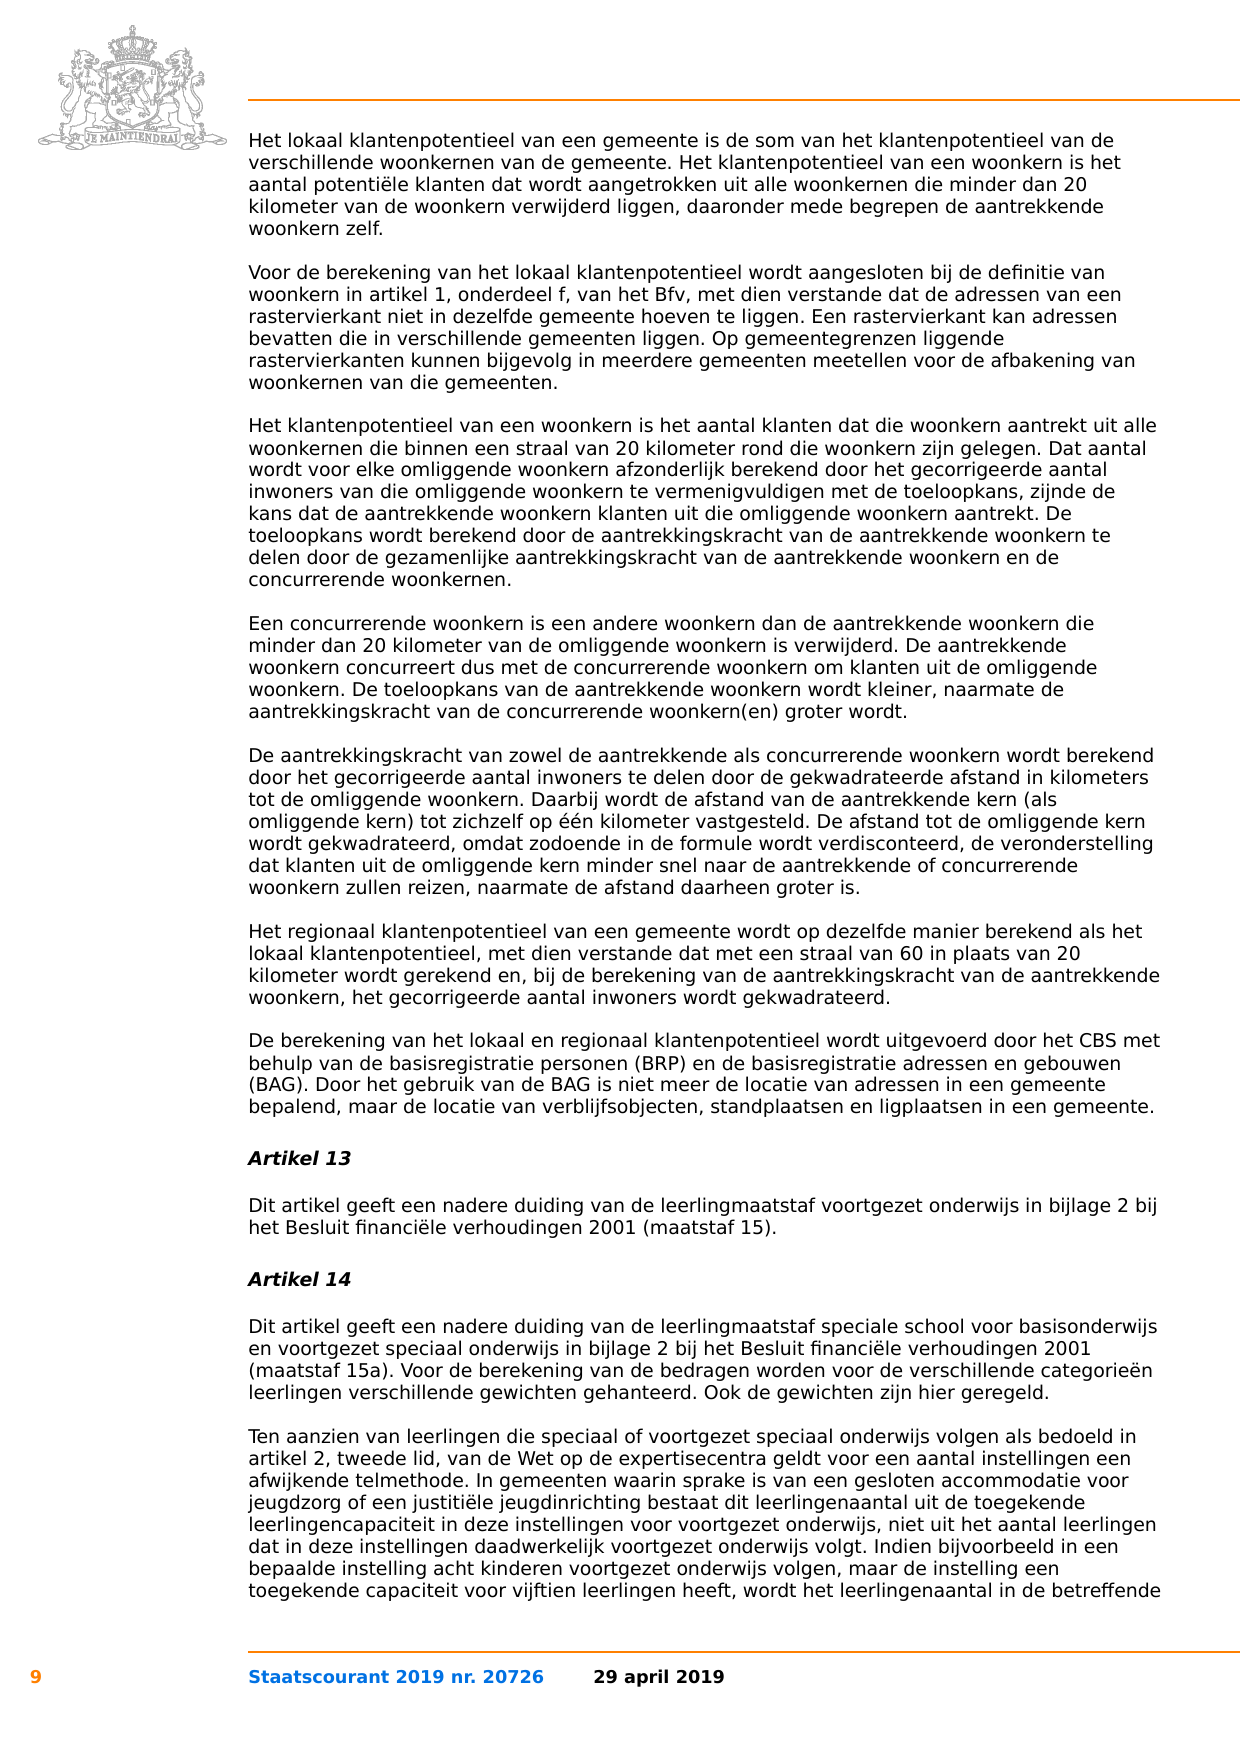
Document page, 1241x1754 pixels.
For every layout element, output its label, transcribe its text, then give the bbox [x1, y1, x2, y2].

text Ten aanzien van leerlingen die speciaal of voortgezet speciaal onderwijs volgen als bedoeld in artikel 2, tweede lid, van de Wet op de expertisecentra geldt voor een aantal instellingen een afwijkende telmethode. In gemeenten waarin sprake is van een gesloten accommodatie voor jeugdzorg of een justitiële jeugdinrichting bestaat dit leerlingenaantal uit de toegekende leerlingencapaciteit in deze instellingen voor voortgezet onderwijs, niet uit het aantal leerlingen dat in deze instellingen daadwerkelijk voortgezet onderwijs volgt. Indien bijvoorbeeld in een bepaalde instelling acht kinderen voortgezet onderwijs volgen, maar de instelling een toegekende capaciteit voor vijftien leerlingen heeft, wordt het leerlingenaantal in de betreffende [248, 1426, 1163, 1602]
text Het regionaal klantenpotentieel van een gemeente wordt op dezelfde manier berekend als het lokaal klantenpotentieel, met dien verstande dat met een straal van 60 in plaats van 20 kilometer wordt gerekend en, bij de berekening van de aantrekkingskracht van de aantrekkende woonkern, het gecorrigeerde aantal inwoners wordt gekwadrateerd. [248, 921, 1163, 1008]
text De aantrekkingskracht van zowel de aantrekkende als concurrerende woonkern wordt berekend door het gecorrigeerde aantal inwoners te delen door de gekwadrateerde afstand in kilometers tot de omliggende woonkern. Daarbij wordt de afstand van de aantrekkende kern (als omliggende kern) tot zichzelf op één kilometer vastgesteld. De afstand tot de omliggende kern wordt gekwadrateerd, omdat zodoende in de formule wordt verdisconteerd, de veronderstelling dat klanten uit de omliggende kern minder snel naar de aantrekkende of concurrerende woonkern zullen reizen, naarmate de afstand daarheen groter is. [248, 745, 1163, 899]
text Dit artikel geeft een nadere duiding van de leerlingmaatstaf voortgezet onderwijs in bijlage 2 bij het Besluit financiële verhoudingen 2001 (maatstaf 15). [248, 1195, 1163, 1239]
text Voor de berekening van het lokaal klantenpotentieel wordt aangesloten bij de definitie van woonkern in artikel 1, onderdeel f, van het Bfv, met dien verstande dat de adressen van een rastervierkant niet in dezelfde gemeente hoeven te liggen. Een rastervierkant kan adressen bevatten die in verschillende gemeenten liggen. Op gemeentegrenzen liggende rastervierkanten kunnen bijgevolg in meerdere gemeenten meetellen voor de afbakening van woonkernen van die gemeenten. [248, 262, 1163, 393]
subtitle Artikel 14 [248, 1269, 1163, 1291]
text Een concurrerende woonkern is een andere woonkern dan de aantrekkende woonkern die minder dan 20 kilometer van de omliggende woonkern is verwijderd. De aantrekkende woonkern concurreert dus met de concurrerende woonkern om klanten uit de omliggende woonkern. De toeloopkans van de aantrekkende woonkern wordt kleiner, naarmate de aantrekkingskracht van de concurrerende woonkern(en) groter wordt. [248, 613, 1163, 723]
text Het klantenpotentieel van een woonkern is het aantal klanten dat die woonkern aantrekt uit alle woonkernen die binnen een straal van 20 kilometer rond die woonkern zijn gelegen. Dat aantal wordt voor elke omliggende woonkern afzonderlijk berekend door het gecorrigeerde aantal inwoners van die omliggende woonkern te vermenigvuldigen met de toeloopkans, zijnde de kans dat de aantrekkende woonkern klanten uit die omliggende woonkern aantrekt. De toeloopkans wordt berekend door de aantrekkingskracht van de aantrekkende woonkern te delen door de gezamenlijke aantrekkingskracht van de aantrekkende woonkern en de concurrerende woonkernen. [248, 415, 1163, 591]
picture [38, 25, 227, 150]
text Dit artikel geeft een nadere duiding van de leerlingmaatstaf speciale school voor basisonderwijs en voortgezet speciaal onderwijs in bijlage 2 bij het Besluit financiële verhoudingen 2001 (maatstaf 15a). Voor de berekening van de bedragen worden voor de verschillende categorieën leerlingen verschillende gewichten gehanteerd. Ook de gewichten zijn hier geregeld. [248, 1316, 1163, 1404]
text De berekening van het lokaal en regionaal klantenpotentieel wordt uitgevoerd door het CBS met behulp van de basisregistratie personen (BRP) en de basisregistratie adressen en gebouwen (BAG). Door het gebruik van de BAG is niet meer de locatie van adressen in een gemeente bepalend, maar de locatie van verblijfsobjecten, standplaatsen en ligplaatsen in een gemeente. [248, 1030, 1163, 1118]
text Het lokaal klantenpotentieel van een gemeente is de som van het klantenpotentieel van de verschillende woonkernen van de gemeente. Het klantenpotentieel van een woonkern is het aantal potentiële klanten dat wordt aangetrokken uit alle woonkernen die minder dan 20 kilometer van de woonkern verwijderd liggen, daaronder mede begrepen de aantrekkende woonkern zelf. [248, 130, 1163, 240]
subtitle Artikel 13 [248, 1148, 1163, 1170]
